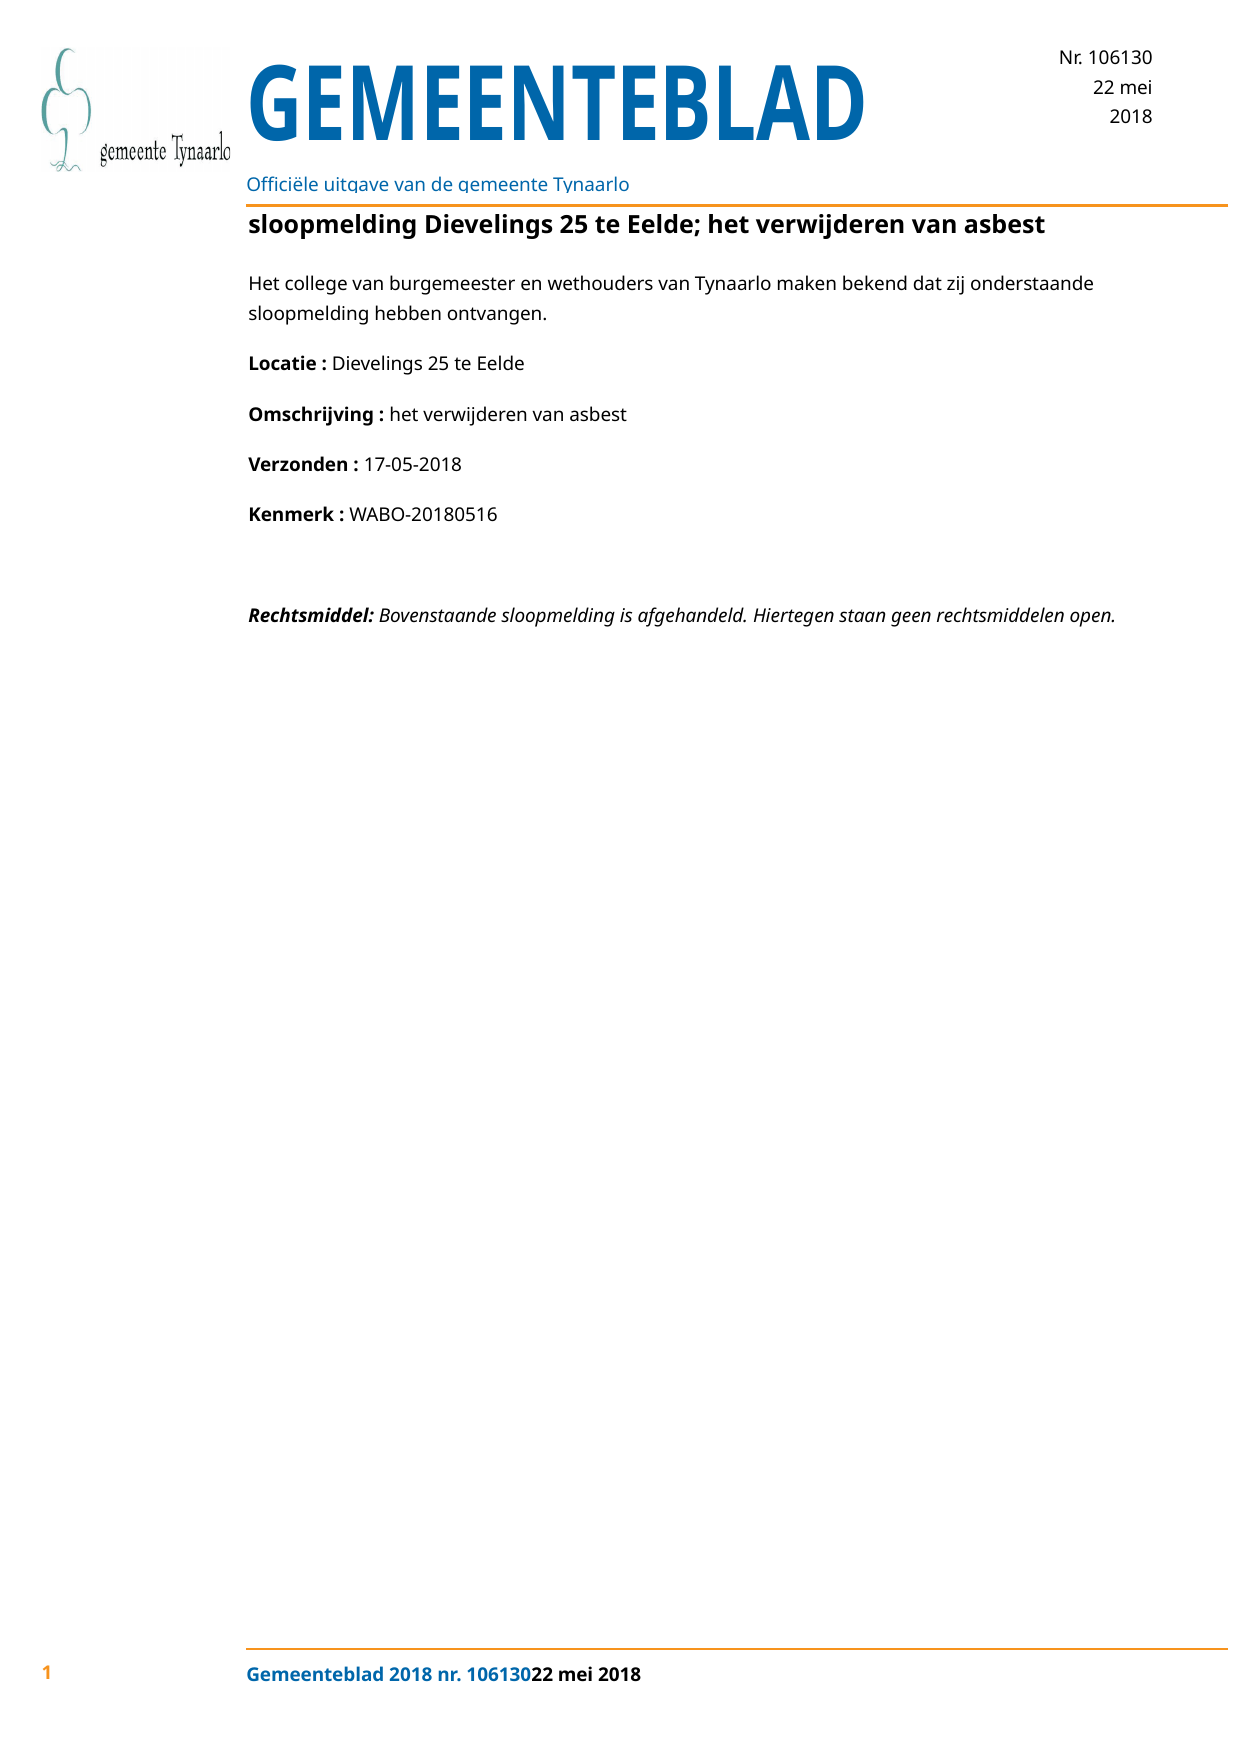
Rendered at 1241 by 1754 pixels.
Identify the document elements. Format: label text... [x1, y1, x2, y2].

text Kenmerk : WABO-20180516 [248, 502, 1152, 527]
text sloopmelding Dievelings 25 te Eelde; het verwijderen van asbest [248, 207, 1152, 241]
text Omschrijving : het verwijderen van asbest [248, 401, 1152, 426]
picture [41, 47, 231, 172]
text Locatie : Dievelings 25 te Eelde [248, 350, 1152, 376]
text Verzonden : 17-05-2018 [248, 451, 1152, 477]
text Rechtsmiddel: Bovenstaande sloopmelding is afgehandeld. Hiertegen staan geen rechtsmiddelen open. [248, 602, 1152, 628]
text Het college van burgemeester en wethouders van Tynaarlo maken bekend dat zij onderstaande sloopmelding hebben ontvangen. [248, 270, 1152, 326]
